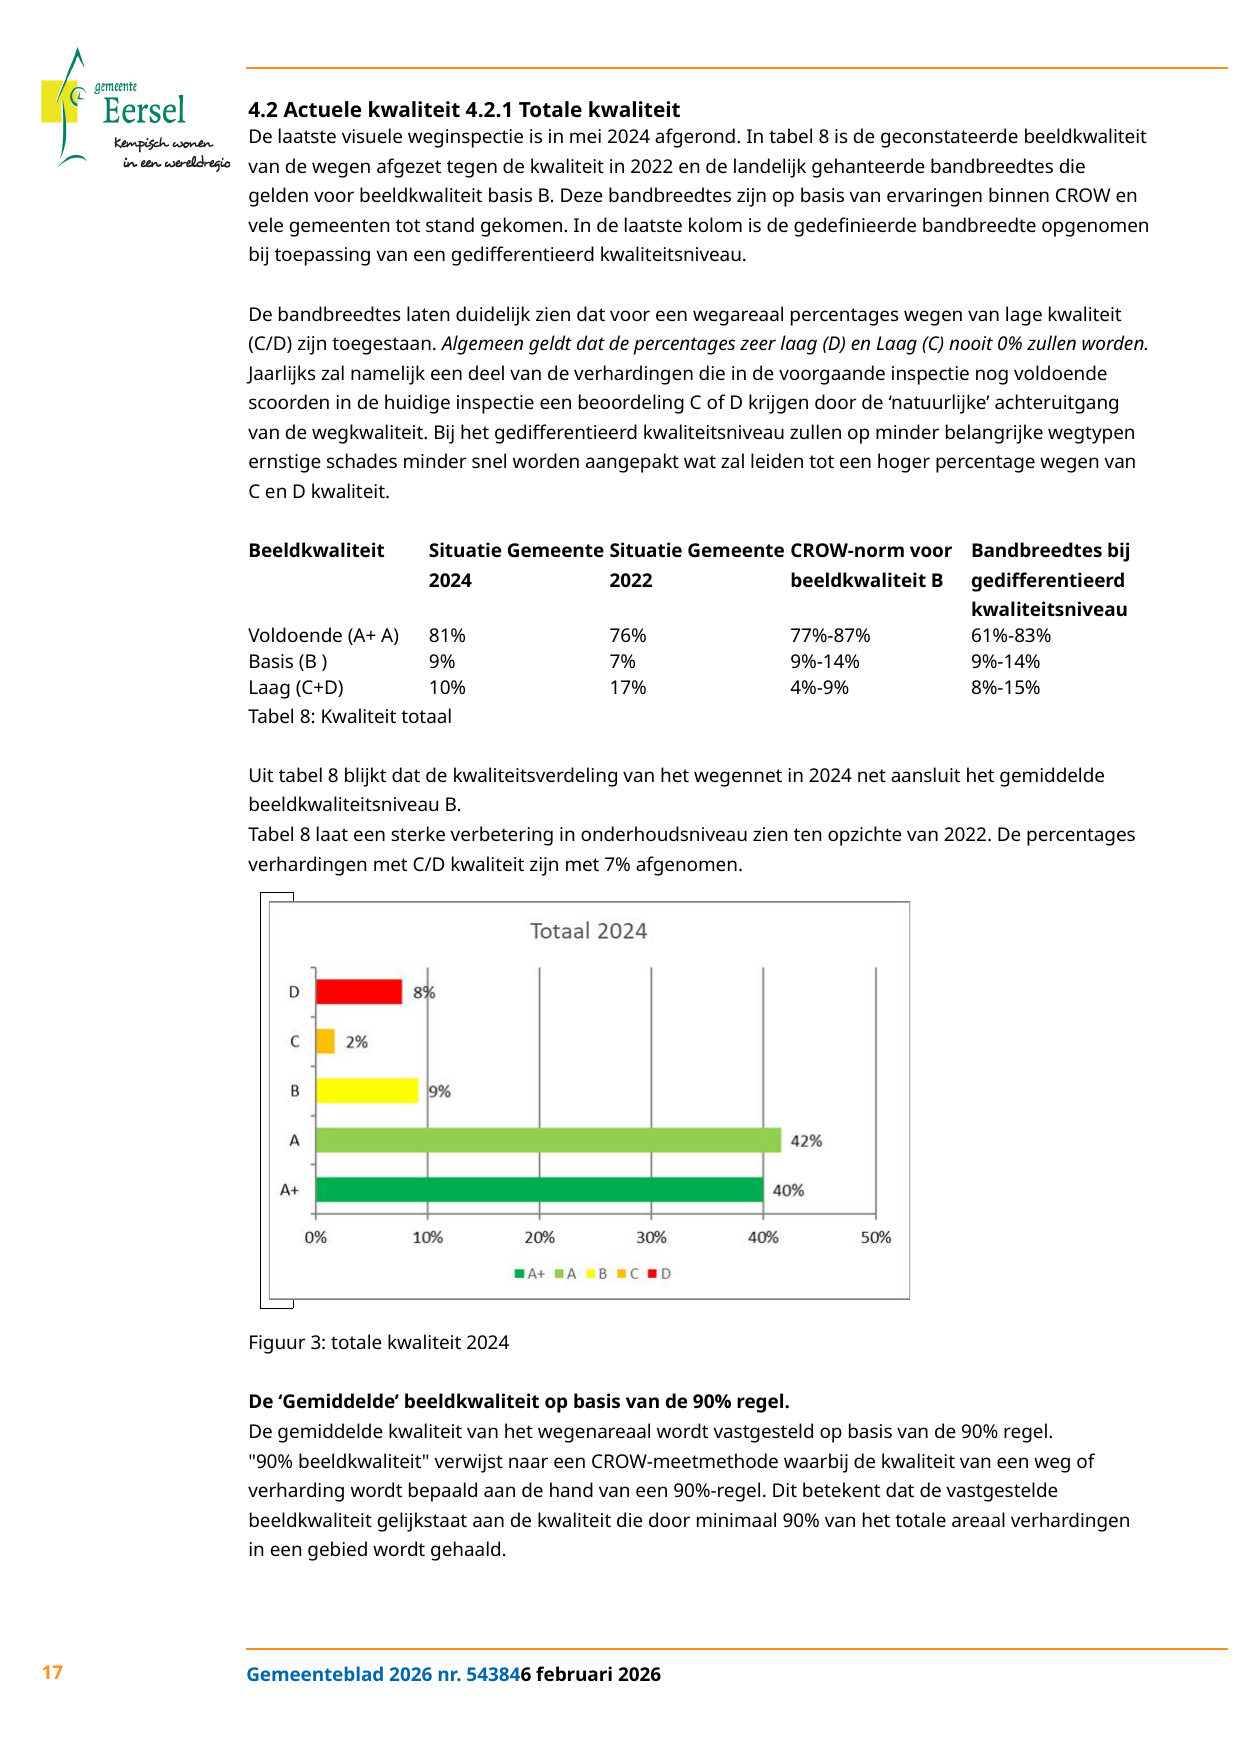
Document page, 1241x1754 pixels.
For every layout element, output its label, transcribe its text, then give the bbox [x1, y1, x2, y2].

picture [268, 901, 911, 1300]
text Tabel 8 laat een sterke verbetering in onderhoudsniveau zien ten opzichte van 2022. De percentages verhardingen met C/D kwaliteit zijn met 7% afgenomen. [248, 821, 1152, 876]
text "90% beeldkwaliteit" verwijst naar een CROW-meetmethode waarbij de kwaliteit van een weg of verharding wordt bepaald aan de hand van een 90%-regel. Dit betekent dat de vastgestelde beeldkwaliteit gelijkstaat aan de kwaliteit die door minimaal 90% van het totale areaal verhardingen in een gebied wordt gehaald. [248, 1448, 1152, 1562]
table_header Bandbreedtes bij gedifferentieerd kwaliteitsniveau [971, 538, 1152, 622]
text Uit tabel 8 blijkt dat de kwaliteitsverdeling van het wegennet in 2024 net aansluit het gemiddelde beeldkwaliteitsniveau B. [248, 762, 1152, 817]
text 4.2 Actuele kwaliteit 4.2.1 Totale kwaliteit [248, 95, 1152, 123]
table_cell Voldoende (A+ A) [248, 623, 429, 648]
table_cell 61%-83% [971, 623, 1152, 648]
text De gemiddelde kwaliteit van het wegenareaal wordt vastgesteld op basis van de 90% regel. [248, 1418, 1152, 1444]
table_cell 9%-14% [971, 648, 1152, 674]
text Tabel 8: Kwaliteit totaal [248, 703, 1152, 728]
table_cell 8%-15% [971, 674, 1152, 699]
table_cell Laag (C+D) [248, 674, 429, 699]
table_cell 17% [609, 674, 790, 699]
table_header Situatie Gemeente 2022 [609, 538, 790, 622]
table_cell 7% [609, 648, 790, 674]
table_header CROW-norm voor beeldkwaliteit B [790, 538, 971, 622]
table_cell 77%-87% [790, 623, 971, 648]
picture [41, 47, 231, 172]
text De bandbreedtes laten duidelijk zien dat voor een wegareaal percentages wegen van lage kwaliteit (C/D) zijn toegestaan. Algemeen geldt dat de percentages zeer laag (D) en Laag (C) nooit 0% zullen worden. Jaarlijks zal namelijk een deel van de verhardingen die in de voorgaande inspectie nog voldoende scoorden in de huidige inspectie een beoordeling C of D krijgen door de ‘natuurlijke’ achteruitgang van de wegkwaliteit. Bij het gedifferentieerd kwaliteitsniveau zullen op minder belangrijke wegtypen ernstige schades minder snel worden aangepakt wat zal leiden tot een hoger percentage wegen van C en D kwaliteit. [248, 301, 1152, 504]
table_header Situatie Gemeente 2024 [429, 538, 609, 622]
table_cell 81% [429, 623, 609, 648]
table_cell 76% [609, 623, 790, 648]
table_header Beeldkwaliteit [248, 538, 429, 622]
table_cell 4%-9% [790, 674, 971, 699]
table_cell 9%-14% [790, 648, 971, 674]
text Figuur 3: totale kwaliteit 2024 [248, 1329, 1152, 1355]
table_cell 9% [429, 648, 609, 674]
text De ‘Gemiddelde’ beeldkwaliteit op basis van de 90% regel. [248, 1389, 1152, 1414]
table_cell Basis (B ) [248, 648, 429, 674]
table_cell 10% [429, 674, 609, 699]
text De laatste visuele weginspectie is in mei 2024 afgerond. In tabel 8 is de geconstateerde beeldkwaliteit van de wegen afgezet tegen de kwaliteit in 2022 en de landelijk gehanteerde bandbreedtes die gelden voor beeldkwaliteit basis B. Deze bandbreedtes zijn op basis van ervaringen binnen CROW en vele gemeenten tot stand gekomen. In de laatste kolom is de gedefinieerde bandbreedte opgenomen bij toepassing van een gedifferentieerd kwaliteitsniveau. [248, 123, 1152, 267]
